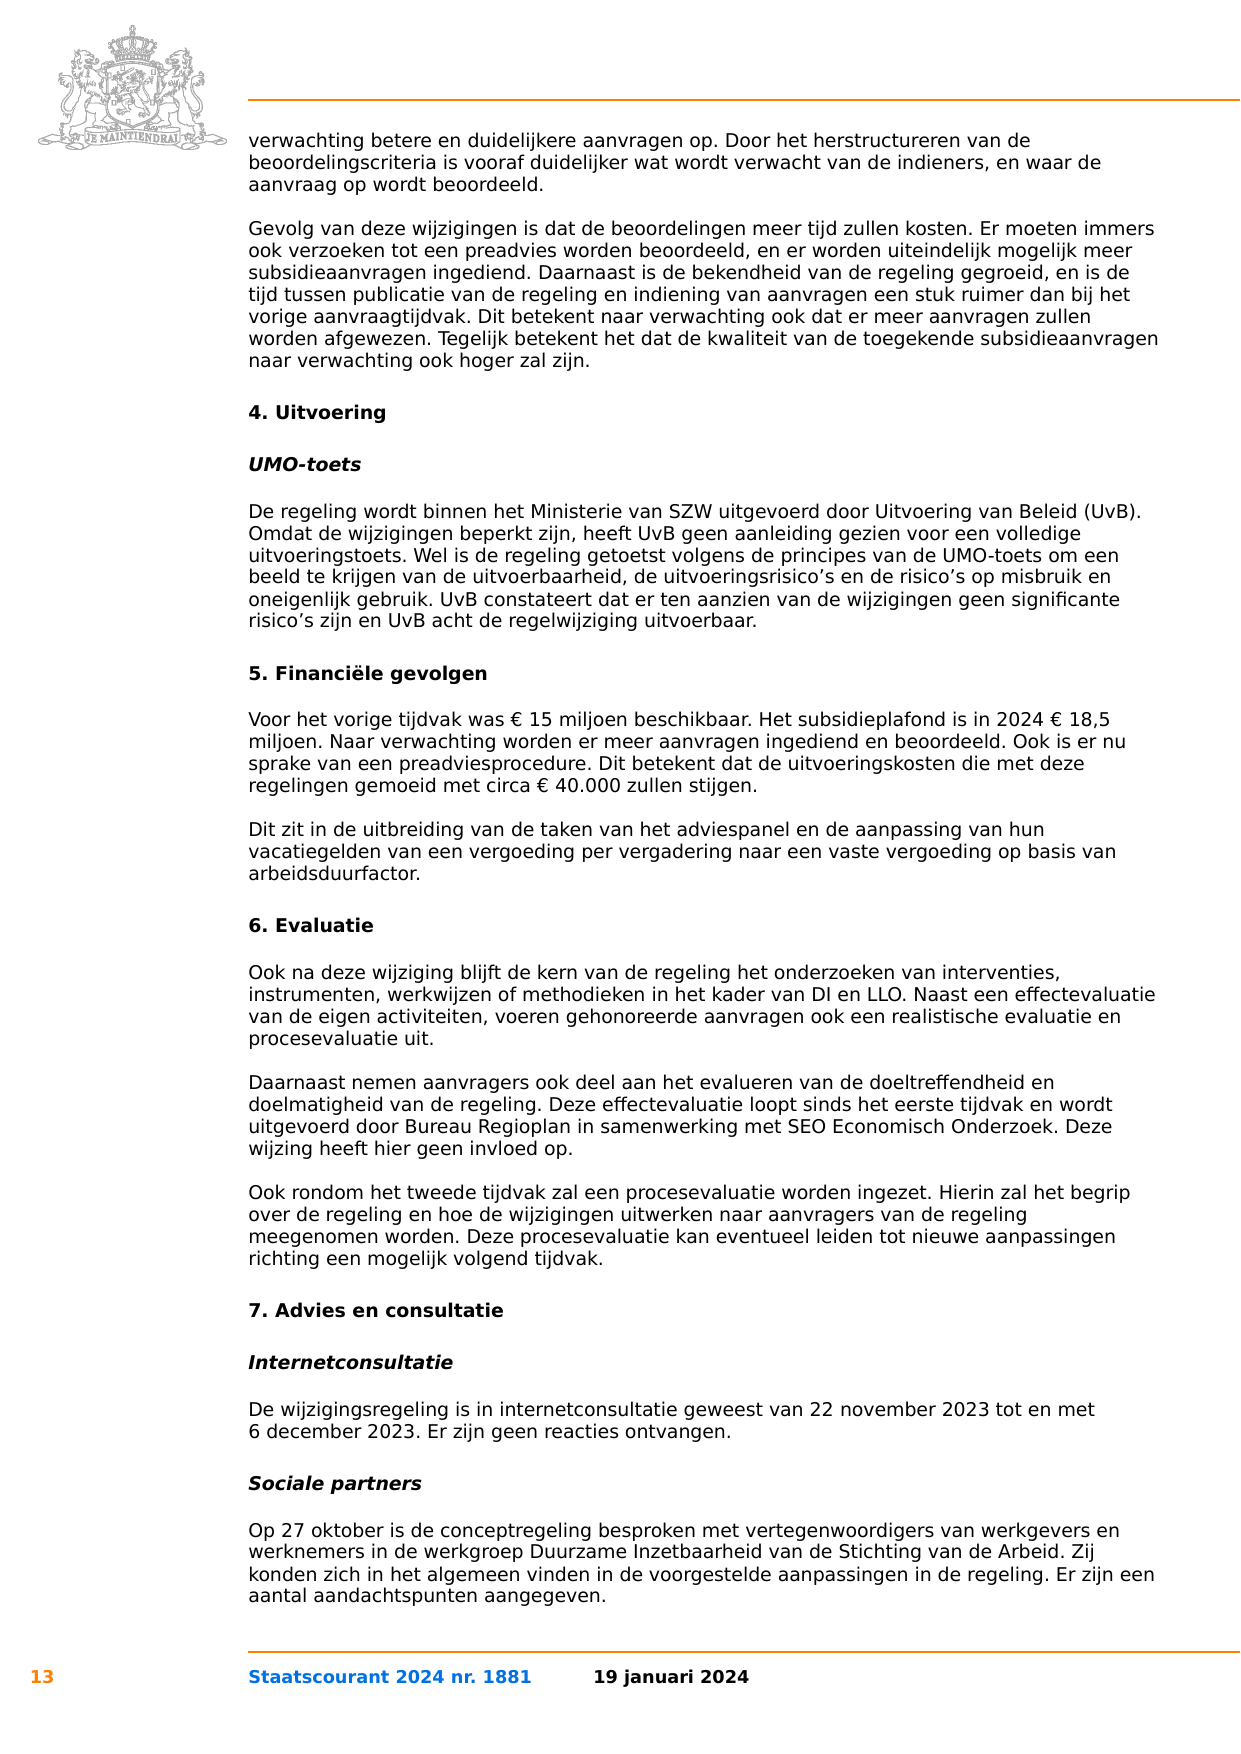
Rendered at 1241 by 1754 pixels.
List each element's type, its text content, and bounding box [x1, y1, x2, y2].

subtitle 7. Advies en consultatie [248, 1299, 1163, 1322]
text verwachting betere en duidelijkere aanvragen op. Door het herstructureren van de beoordelingscriteria is vooraf duidelijker wat wordt verwacht van de indieners, en waar de aanvraag op wordt beoordeeld. [248, 130, 1163, 196]
text Dit zit in de uitbreiding van de taken van het adviespanel en de aanpassing van hun vacatiegelden van een vergoeding per vergadering naar een vaste vergoeding op basis van arbeidsduurfactor. [248, 819, 1163, 885]
subtitle 6. Evaluatie [248, 915, 1163, 937]
picture [38, 25, 227, 150]
subtitle Internetconsultatie [248, 1352, 1163, 1373]
text Ook na deze wijziging blijft de kern van de regeling het onderzoeken van interventies, instrumenten, werkwijzen of methodieken in het kader van DI en LLO. Naast een effectevaluatie van de eigen activiteiten, voeren gehonoreerde aanvragen ook een realistische evaluatie en procesevaluatie uit. [248, 962, 1163, 1050]
subtitle 4. Uitvoering [248, 402, 1163, 423]
subtitle UMO-toets [248, 453, 1163, 476]
text Ook rondom het tweede tijdvak zal een procesevaluatie worden ingezet. Hierin zal het begrip over de regeling en hoe de wijzigingen uitwerken naar aanvragers van de regeling meegenomen worden. Deze procesevaluatie kan eventueel leiden tot nieuwe aanpassingen richting een mogelijk volgend tijdvak. [248, 1182, 1163, 1269]
text Op 27 oktober is de conceptregeling besproken met vertegenwoordigers van werkgevers en werknemers in de werkgroep Duurzame Inzetbaarheid van de Stichting van de Arbeid. Zij konden zich in het algemeen vinden in de voorgestelde aanpassingen in de regeling. Er zijn een aantal aandachtspunten aangegeven. [248, 1519, 1163, 1607]
subtitle 5. Financiële gevolgen [248, 662, 1163, 684]
text Voor het vorige tijdvak was € 15 miljoen beschikbaar. Het subsidieplafond is in 2024 € 18,5 miljoen. Naar verwachting worden er meer aanvragen ingediend en beoordeeld. Ook is er nu sprake van een preadviesprocedure. Dit betekent dat de uitvoeringskosten die met deze regelingen gemoeid met circa € 40.000 zullen stijgen. [248, 709, 1163, 797]
text De wijzigingsregeling is in internetconsultatie geweest van 22 november 2023 tot en met 6 december 2023. Er zijn geen reacties ontvangen. [248, 1398, 1163, 1442]
subtitle Sociale partners [248, 1472, 1163, 1494]
text De regeling wordt binnen het Ministerie van SZW uitgevoerd door Uitvoering van Beleid (UvB). Omdat de wijzigingen beperkt zijn, heeft UvB geen aanleiding gezien voor een volledige uitvoeringstoets. Wel is de regeling getoetst volgens de principes van de UMO-toets om een beeld te krijgen van de uitvoerbaarheid, de uitvoeringsrisico’s en de risico’s op misbruik en oneigenlijk gebruik. UvB constateert dat er ten aanzien van de wijzigingen geen significante risico’s zijn en UvB acht de regelwijziging uitvoerbaar. [248, 501, 1163, 632]
text Gevolg van deze wijzigingen is dat de beoordelingen meer tijd zullen kosten. Er moeten immers ook verzoeken tot een preadvies worden beoordeeld, en er worden uiteindelijk mogelijk meer subsidieaanvragen ingediend. Daarnaast is de bekendheid van de regeling gegroeid, en is de tijd tussen publicatie van de regeling en indiening van aanvragen een stuk ruimer dan bij het vorige aanvraagtijdvak. Dit betekent naar verwachting ook dat er meer aanvragen zullen worden afgewezen. Tegelijk betekent het dat de kwaliteit van de toegekende subsidieaanvragen naar verwachting ook hoger zal zijn. [248, 218, 1163, 372]
text Daarnaast nemen aanvragers ook deel aan het evalueren van de doeltreffendheid en doelmatigheid van de regeling. Deze effectevaluatie loopt sinds het eerste tijdvak en wordt uitgevoerd door Bureau Regioplan in samenwerking met SEO Economisch Onderzoek. Deze wijzing heeft hier geen invloed op. [248, 1072, 1163, 1160]
